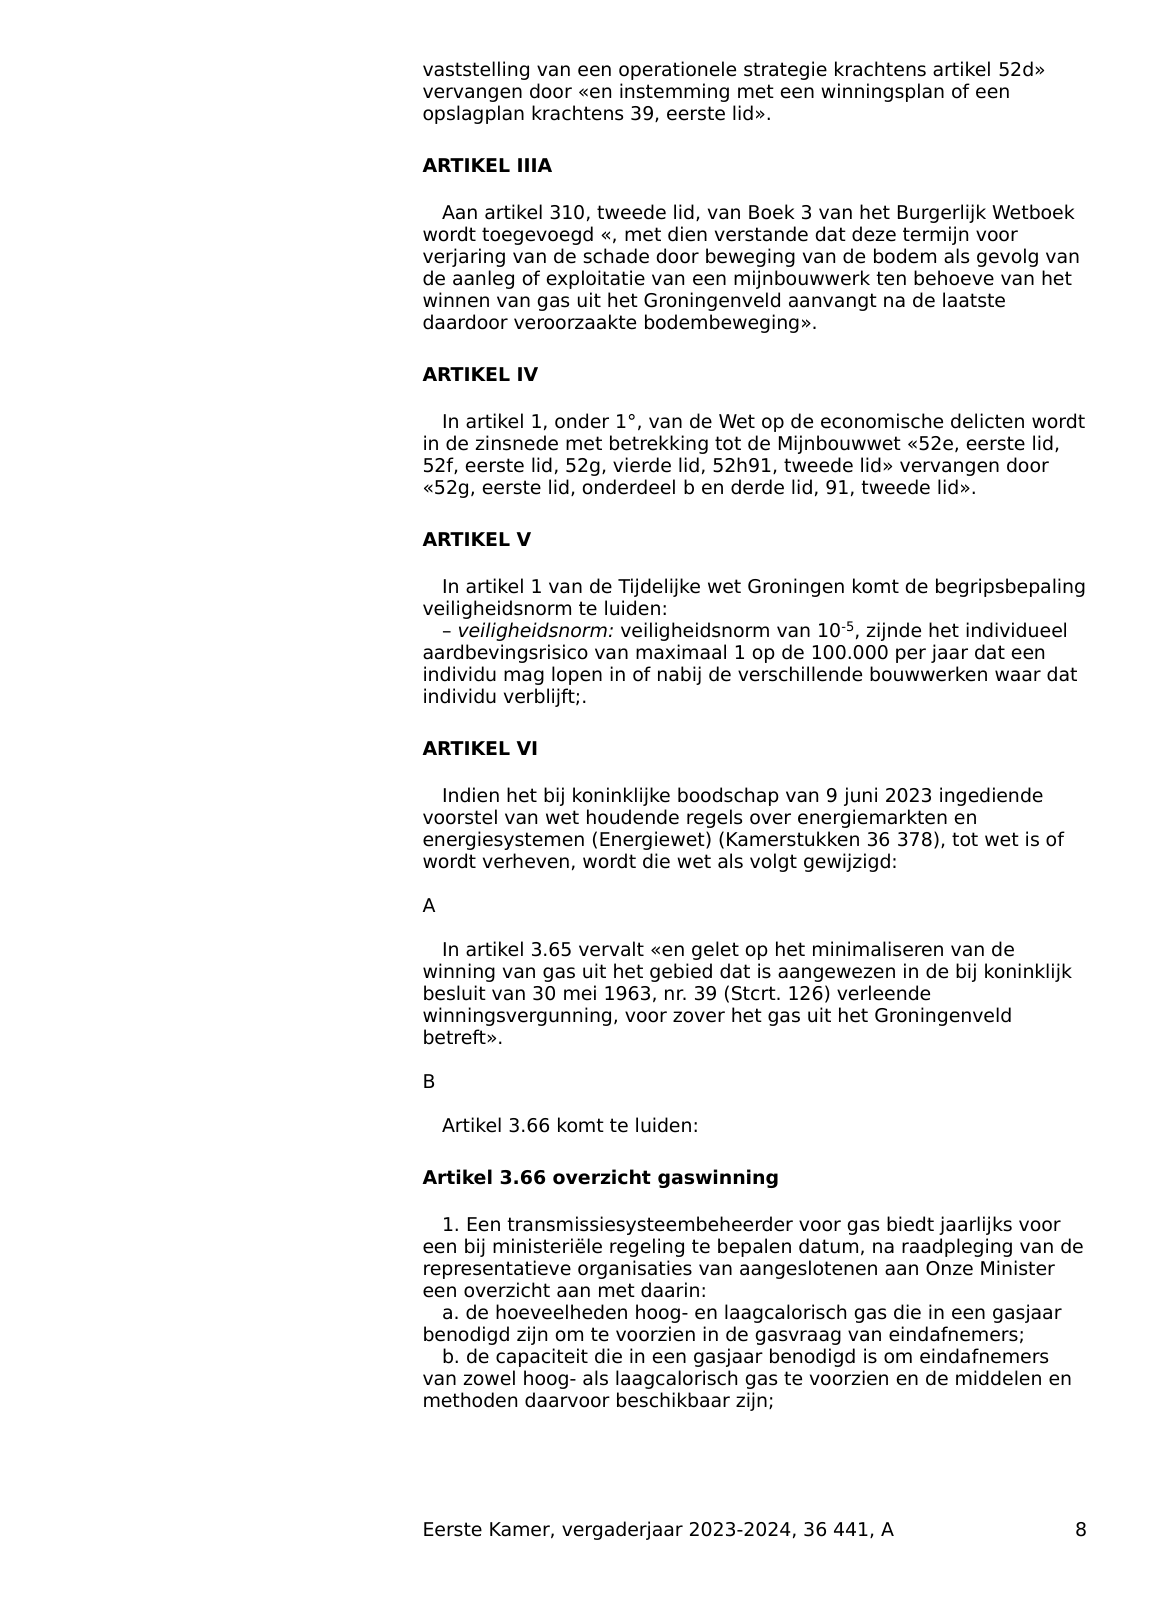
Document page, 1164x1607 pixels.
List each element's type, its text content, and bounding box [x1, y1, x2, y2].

text Indien het bij koninklijke boodschap van 9 juni 2023 ingediende voorstel van wet houdende regels over energiemarkten en energiesystemen (Energiewet) (Kamerstukken 36 378), tot wet is of wordt verheven, wordt die wet als volgt gewijzigd: [422, 784, 1087, 872]
text 1. Een transmissiesysteembeheerder voor gas biedt jaarlijks voor een bij ministeriële regeling te bepalen datum, na raadpleging van de representatieve organisaties van aangeslotenen aan Onze Minister een overzicht aan met daarin: [422, 1214, 1087, 1302]
text In artikel 1, onder 1°, van de Wet op de economische delicten wordt in de zinsnede met betrekking tot de Mijnbouwwet «52e, eerste lid, 52f, eerste lid, 52g, vierde lid, 52h91, tweede lid» vervangen door «52g, eerste lid, onderdeel b en derde lid, 91, tweede lid». [422, 411, 1087, 499]
subtitle ARTIKEL VI [422, 738, 1087, 759]
text a. de hoeveelheden hoog- en laagcalorisch gas die in een gasjaar benodigd zijn om te voorzien in de gasvraag van eindafnemers; [422, 1302, 1087, 1346]
text Artikel 3.66 komt te luiden: [422, 1115, 1087, 1137]
subtitle ARTIKEL IV [422, 364, 1087, 386]
text A [422, 895, 1087, 917]
text – veiligheidsnorm: veiligheidsnorm van 10-5, zijnde het individueel aardbevingsrisico van maximaal 1 op de 100.000 per jaar dat een individu mag lopen in of nabij de verschillende bouwwerken waar dat individu verblijft;. [422, 620, 1087, 708]
subtitle ARTIKEL IIIA [422, 155, 1087, 177]
text Aan artikel 310, tweede lid, van Boek 3 van het Burgerlijk Wetboek wordt toegevoegd «, met dien verstande dat deze termijn voor verjaring van de schade door beweging van de bodem als gevolg van de aanleg of exploitatie van een mijnbouwwerk ten behoeve van het winnen van gas uit het Groningenveld aanvangt na de laatste daardoor veroorzaakte bodembeweging». [422, 202, 1087, 334]
text In artikel 3.65 vervalt «en gelet op het minimaliseren van de winning van gas uit het gebied dat is aangewezen in de bij koninklijk besluit van 30 mei 1963, nr. 39 (Stcrt. 126) verleende winningsvergunning, voor zover het gas uit het Groningenveld betreft». [422, 939, 1087, 1049]
text b. de capaciteit die in een gasjaar benodigd is om eindafnemers van zowel hoog- als laagcalorisch gas te voorzien en de middelen en methoden daarvoor beschikbaar zijn; [422, 1346, 1087, 1412]
text In artikel 1 van de Tijdelijke wet Groningen komt de begripsbepaling veiligheidsnorm te luiden: [422, 576, 1087, 620]
subtitle Artikel 3.66 overzicht gaswinning [422, 1167, 1087, 1189]
text vaststelling van een operationele strategie krachtens artikel 52d» vervangen door «en instemming met een winningsplan of een opslagplan krachtens 39, eerste lid». [422, 59, 1087, 125]
text B [422, 1071, 1087, 1093]
subtitle ARTIKEL V [422, 529, 1087, 551]
